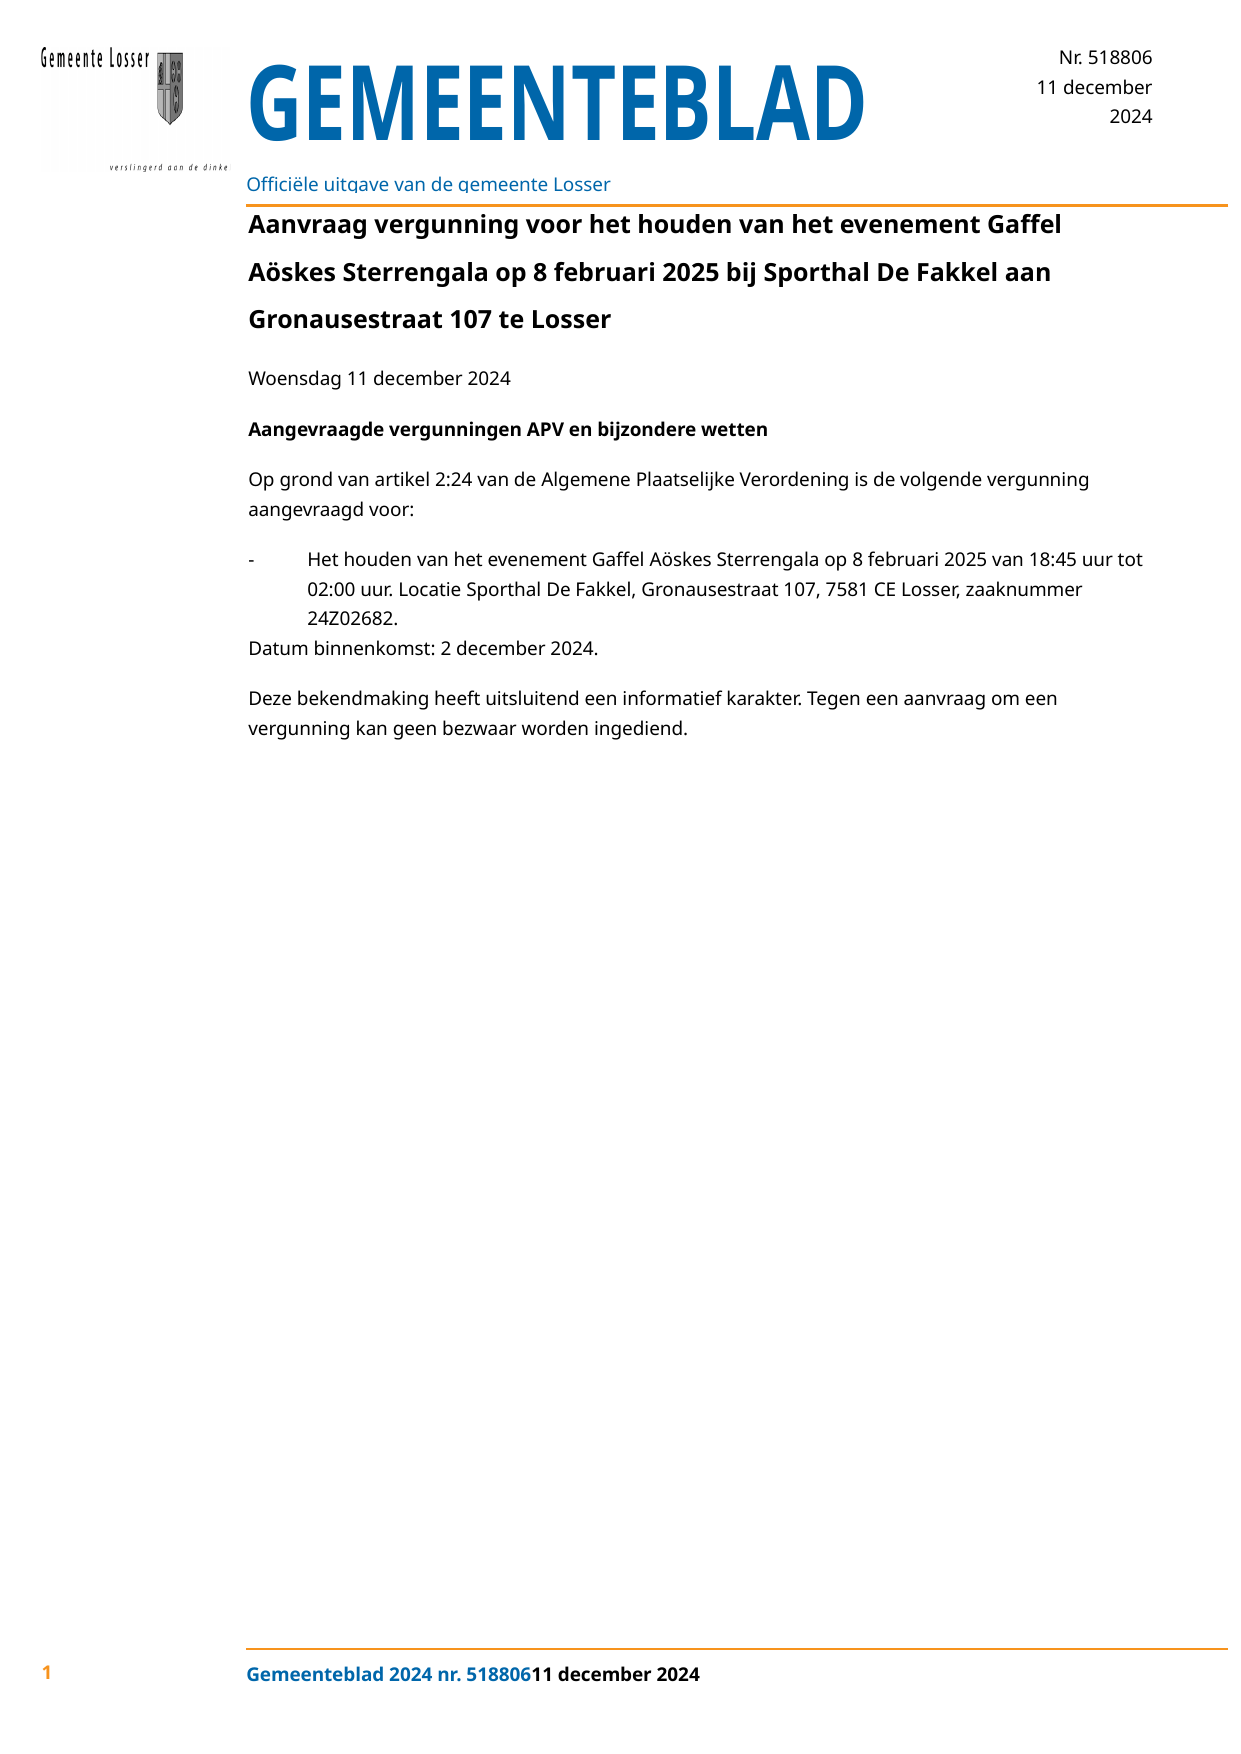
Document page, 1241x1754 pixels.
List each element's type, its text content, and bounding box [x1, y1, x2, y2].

text Woensdag 11 december 2024 [248, 366, 1152, 391]
picture [41, 47, 231, 172]
text Datum binnenkomst: 2 december 2024. [248, 635, 1152, 661]
text Deze bekendmaking heeft uitsluitend een informatief karakter. Tegen een aanvraag om een vergunning kan geen bezwaar worden ingediend. [248, 686, 1152, 741]
text Aanvraag vergunning voor het houden van het evenement Gaffel Aöskes Sterrengala op 8 februari 2025 bij Sporthal De Fakkel aan Gronausestraat 107 te Losser [248, 207, 1152, 336]
list Het houden van het evenement Gaffel Aöskes Sterrengala op 8 februari 2025 van 18:45 uur tot 02:00 uur. Locatie Sporthal De Fakkel, Gronausestraat 107, 7581 CE Losser, zaaknummer 24Z02682. [248, 546, 1152, 631]
text Op grond van artikel 2:24 van de Algemene Plaatselijke Verordening is de volgende vergunning aangevraagd voor: [248, 466, 1152, 522]
text Aangevraagde vergunningen APV en bijzondere wetten [248, 416, 1152, 442]
